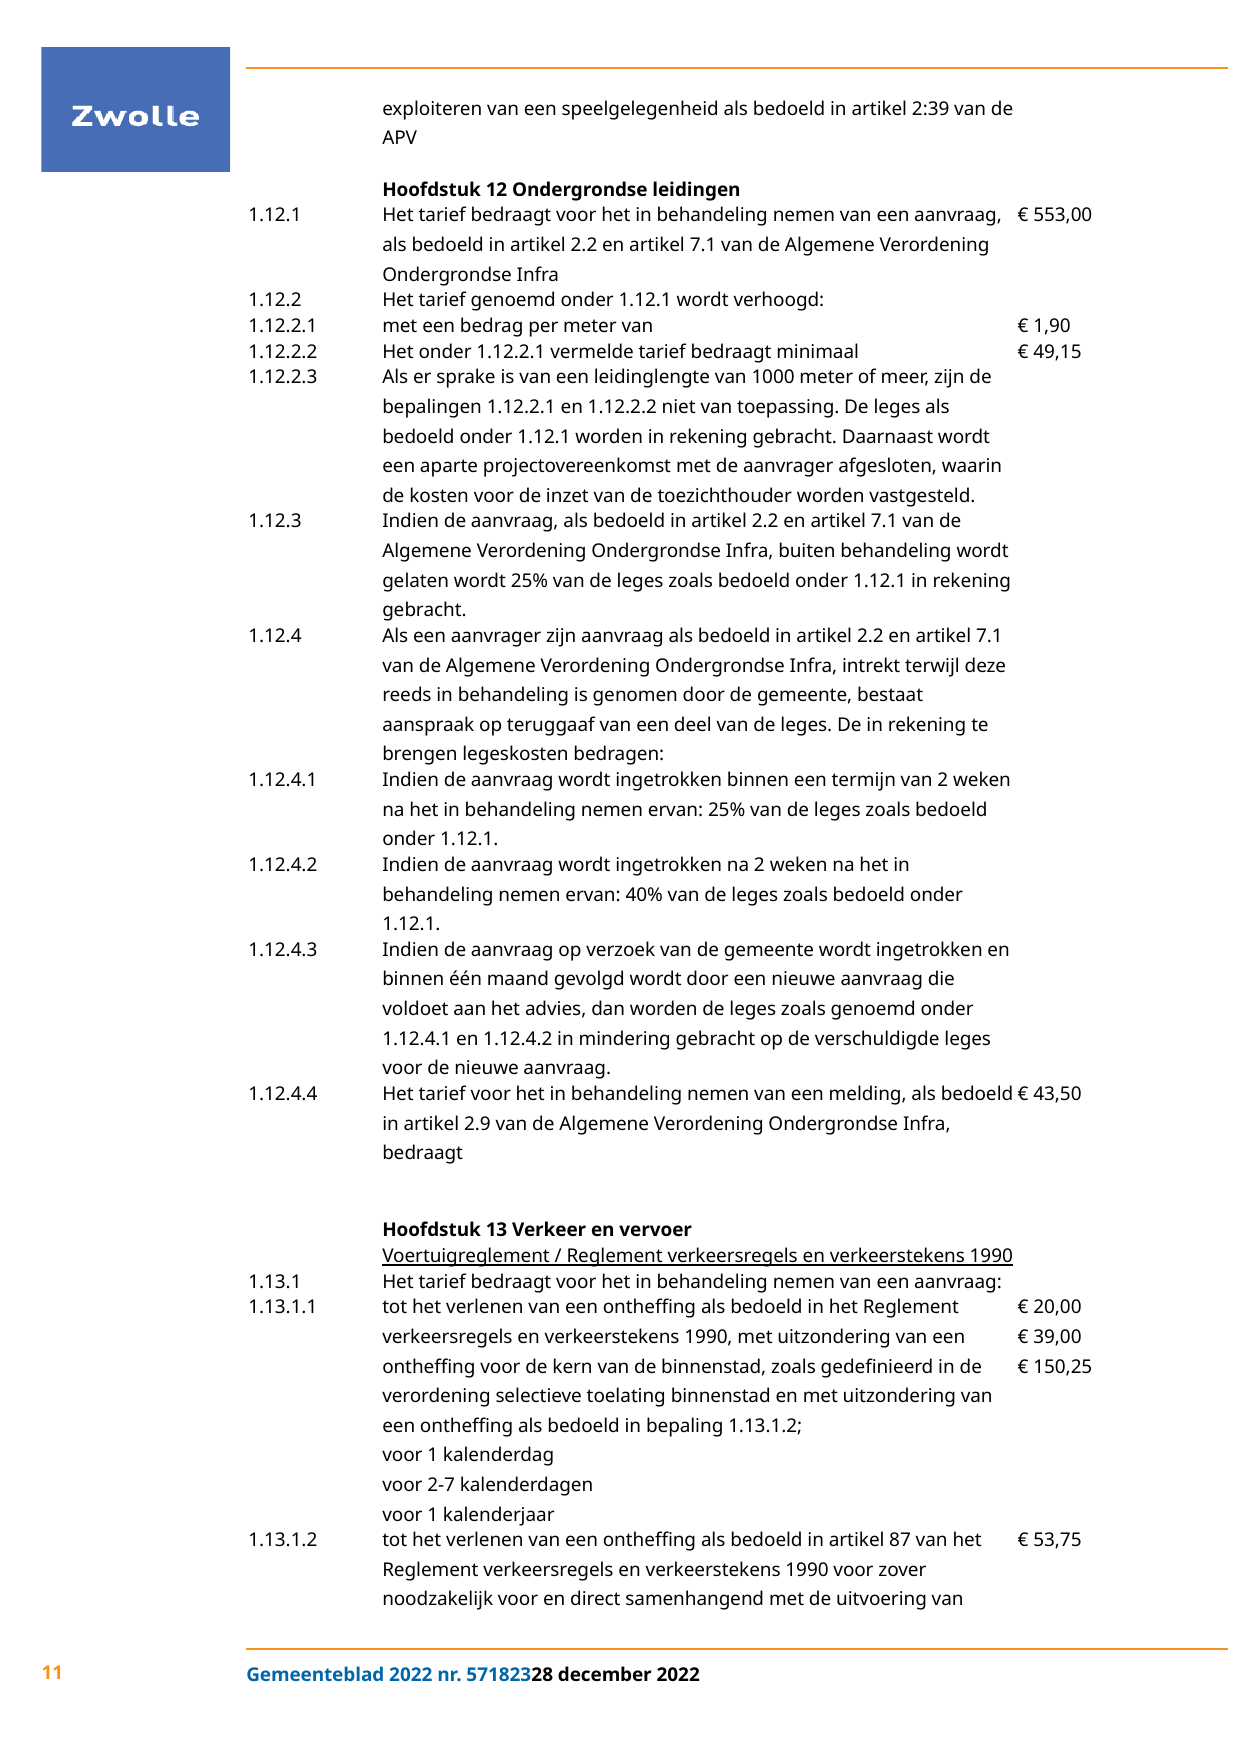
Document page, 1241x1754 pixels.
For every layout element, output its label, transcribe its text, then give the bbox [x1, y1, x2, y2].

table_cell Als een aanvrager zijn aanvraag als bedoeld in artikel 2.2 en artikel 7.1 van de Algemene Verordening Ondergrondse Infra, intrekt terwijl deze reeds in behandeling is genomen door de gemeente, bestaat aanspraak op teruggaaf van een deel van de leges. De in rekening te brengen legeskosten bedragen: [382, 622, 1017, 766]
table_cell [382, 150, 1017, 176]
table_cell Voertuigreglement / Reglement verkeersregels en verkeerstekens 1990 [382, 1242, 1017, 1268]
table_cell € 43,50 [1018, 1080, 1152, 1165]
table_cell € 49,15 [1018, 338, 1152, 364]
table_cell 1.13.1.1 [248, 1294, 382, 1526]
table_cell [1018, 176, 1152, 202]
table_cell tot het verlenen van een ontheffing als bedoeld in artikel 87 van het Reglement verkeersregels en verkeerstekens 1990 voor zover noodzakelijk voor en direct samenhangend met de uitvoering van [382, 1526, 1017, 1611]
table_cell [248, 1191, 382, 1216]
table_cell 1.13.1 [248, 1268, 382, 1294]
table_cell [1018, 622, 1152, 766]
table_cell [1018, 851, 1152, 936]
table_cell [248, 176, 382, 202]
table_cell exploiteren van een speelgelegenheid als bedoeld in artikel 2:39 van de APV [382, 95, 1017, 150]
table_cell 1.12.2 [248, 286, 382, 312]
table_cell Hoofdstuk 12 Ondergrondse leidingen [382, 176, 1017, 202]
table_cell Het tarief bedraagt voor het in behandeling nemen van een aanvraag, als bedoeld in artikel 2.2 en artikel 7.1 van de Algemene Verordening Ondergrondse Infra [382, 202, 1017, 286]
table_cell 1.12.2.3 [248, 364, 382, 508]
table_cell [1018, 1191, 1152, 1216]
table_cell Het tarief voor het in behandeling nemen van een melding, als bedoeld in artikel 2.9 van de Algemene Verordening Ondergrondse Infra, bedraagt [382, 1080, 1017, 1165]
table_cell [248, 95, 382, 150]
table_cell [248, 1242, 382, 1268]
table_cell Indien de aanvraag wordt ingetrokken binnen een termijn van 2 weken na het in behandeling nemen ervan: 25% van de leges zoals bedoeld onder 1.12.1. [382, 766, 1017, 851]
table_cell [248, 1165, 382, 1191]
table_cell Indien de aanvraag wordt ingetrokken na 2 weken na het in behandeling nemen ervan: 40% van de leges zoals bedoeld onder 1.12.1. [382, 851, 1017, 936]
table_cell Hoofdstuk 13 Verkeer en vervoer [382, 1216, 1017, 1242]
table_cell [1018, 286, 1152, 312]
table_cell € 553,00 [1018, 202, 1152, 286]
table_cell € 53,75 [1018, 1526, 1152, 1611]
table_cell 1.12.3 [248, 508, 382, 622]
table_cell [1018, 364, 1152, 508]
table_cell [1018, 95, 1152, 150]
table_cell Het onder 1.12.2.1 vermelde tarief bedraagt minimaal [382, 338, 1017, 364]
table_cell [1018, 1165, 1152, 1191]
table_cell [1018, 1242, 1152, 1268]
table_cell 1.12.4.3 [248, 936, 382, 1080]
table_cell [382, 1191, 1017, 1216]
table_cell [248, 150, 382, 176]
table_cell 1.12.4.1 [248, 766, 382, 851]
table_cell Indien de aanvraag op verzoek van de gemeente wordt ingetrokken en binnen één maand gevolgd wordt door een nieuwe aanvraag die voldoet aan het advies, dan worden de leges zoals genoemd onder 1.12.4.1 en 1.12.4.2 in mindering gebracht op de verschuldigde leges voor de nieuwe aanvraag. [382, 936, 1017, 1080]
picture [41, 47, 231, 172]
table_cell [1018, 1216, 1152, 1242]
table_cell Als er sprake is van een leidinglengte van 1000 meter of meer, zijn de bepalingen 1.12.2.1 en 1.12.2.2 niet van toepassing. De leges als bedoeld onder 1.12.1 worden in rekening gebracht. Daarnaast wordt een aparte projectovereenkomst met de aanvrager afgesloten, waarin de kosten voor de inzet van de toezichthouder worden vastgesteld. [382, 364, 1017, 508]
table_cell 1.12.4.4 [248, 1080, 382, 1165]
table_cell [1018, 150, 1152, 176]
table_cell 1.12.2.1 [248, 312, 382, 338]
table_cell Het tarief genoemd onder 1.12.1 wordt verhoogd: [382, 286, 1017, 312]
table_cell Het tarief bedraagt voor het in behandeling nemen van een aanvraag: [382, 1268, 1017, 1294]
table_cell 1.12.2.2 [248, 338, 382, 364]
table_cell [248, 1216, 382, 1242]
table_cell [1018, 936, 1152, 1080]
table_cell [1018, 508, 1152, 622]
table_cell tot het verlenen van een ontheffing als bedoeld in het Reglement verkeersregels en verkeerstekens 1990, met uitzondering van een ontheffing voor de kern van de binnenstad, zoals gedefinieerd in de verordening selectieve toelating binnenstad en met uitzondering van een ontheffing als bedoeld in bepaling 1.13.1.2; voor 1 kalenderdag voor 2-7 kalenderdagen voor 1 kalenderjaar [382, 1294, 1017, 1526]
table_cell [1018, 1268, 1152, 1294]
table_cell [1018, 766, 1152, 851]
table_cell 1.12.4 [248, 622, 382, 766]
table_cell 1.13.1.2 [248, 1526, 382, 1611]
table_cell [382, 1165, 1017, 1191]
table_cell met een bedrag per meter van [382, 312, 1017, 338]
table_cell 1.12.4.2 [248, 851, 382, 936]
table_cell € 1,90 [1018, 312, 1152, 338]
table_cell 1.12.1 [248, 202, 382, 286]
table_cell Indien de aanvraag, als bedoeld in artikel 2.2 en artikel 7.1 van de Algemene Verordening Ondergrondse Infra, buiten behandeling wordt gelaten wordt 25% van de leges zoals bedoeld onder 1.12.1 in rekening gebracht. [382, 508, 1017, 622]
table_cell € 20,00 € 39,00 € 150,25 [1018, 1294, 1152, 1526]
